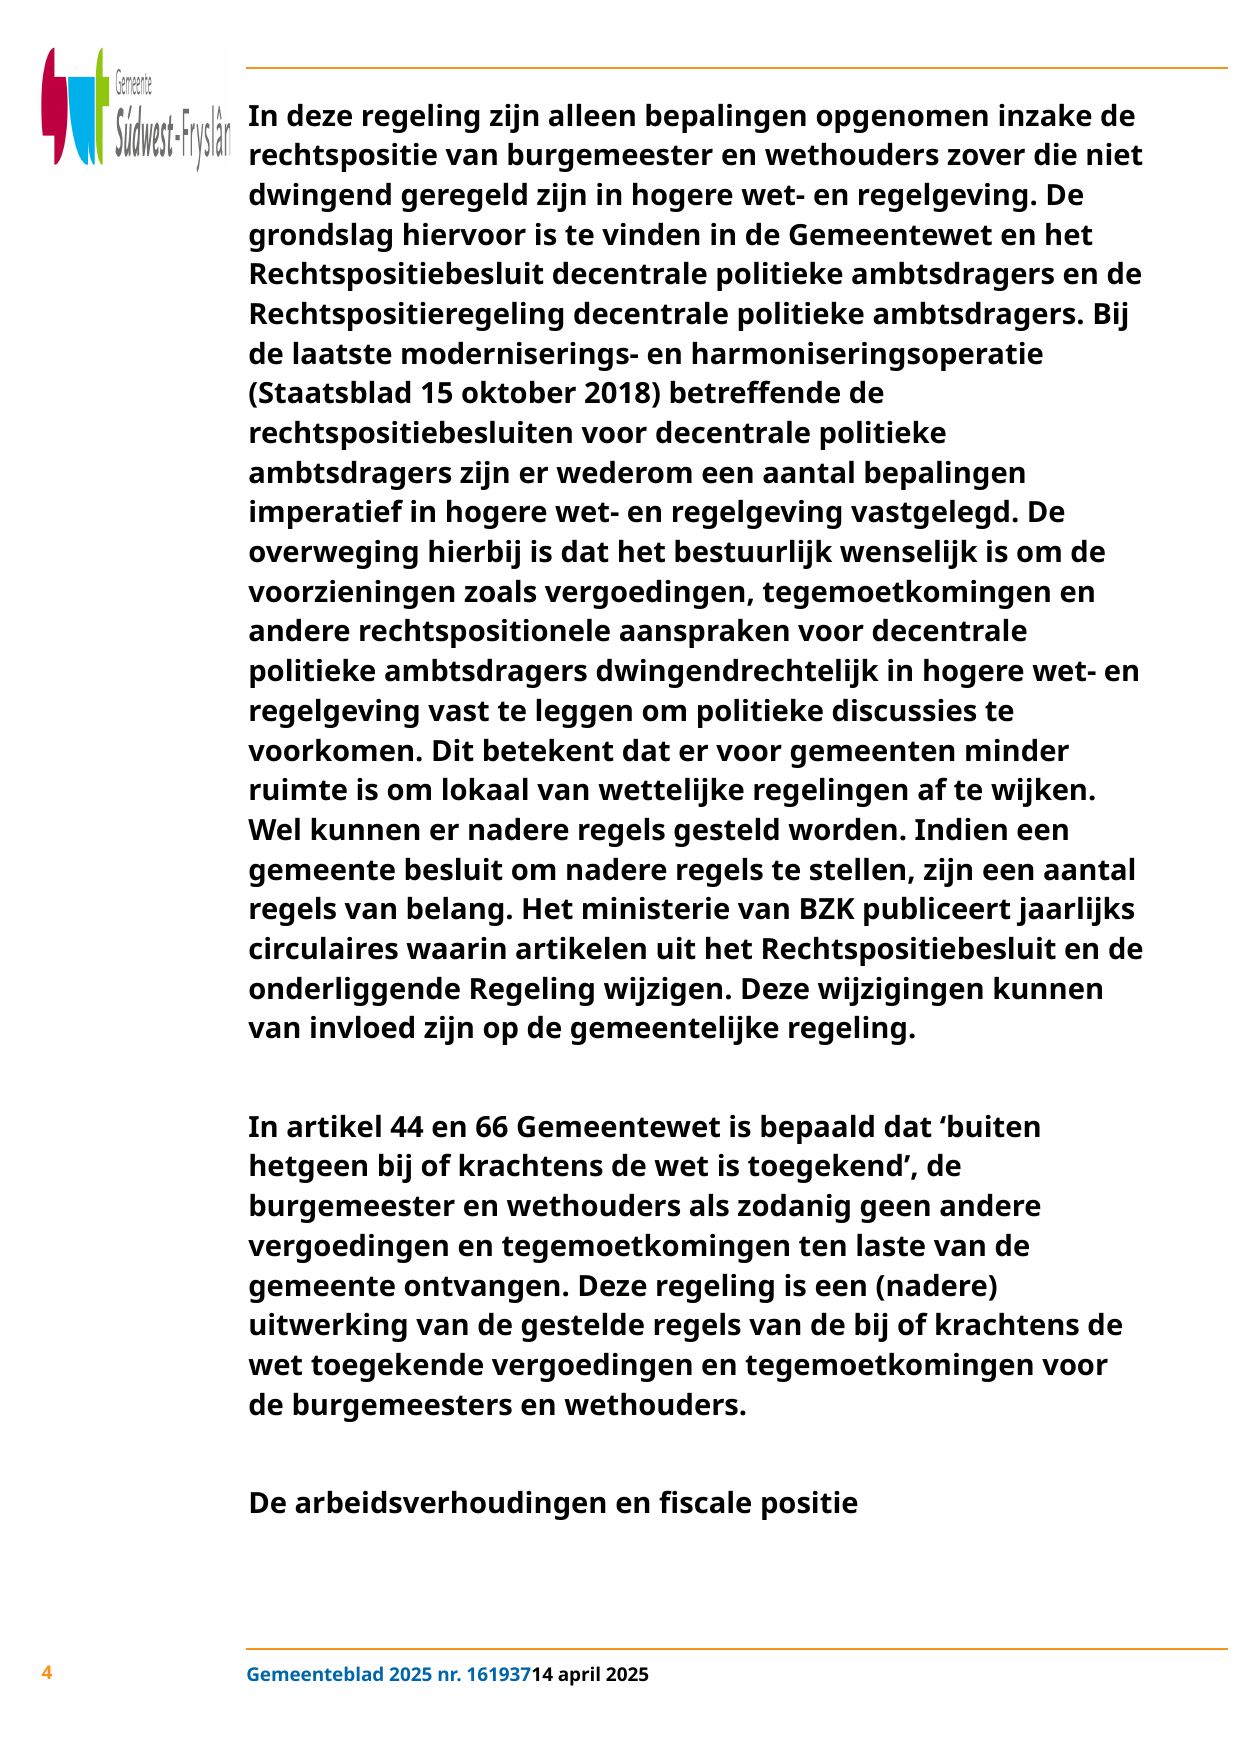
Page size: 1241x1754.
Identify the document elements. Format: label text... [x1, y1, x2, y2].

text De arbeidsverhoudingen en fiscale positie [248, 1482, 1152, 1522]
picture [41, 47, 231, 172]
text In deze regeling zijn alleen bepalingen opgenomen inzake de rechtspositie van burgemeester en wethouders zover die niet dwingend geregeld zijn in hogere wet- en regelgeving. De grondslag hiervoor is te vinden in de Gemeentewet en het Rechtspositiebesluit decentrale politieke ambtsdragers en de Rechtspositieregeling decentrale politieke ambtsdragers. Bij de laatste moderniserings- en harmoniseringsoperatie (Staatsblad 15 oktober 2018) betreffende de rechtspositiebesluiten voor decentrale politieke ambtsdragers zijn er wederom een aantal bepalingen imperatief in hogere wet- en regelgeving vastgelegd. De overweging hierbij is dat het bestuurlijk wenselijk is om de voorzieningen zoals vergoedingen, tegemoetkomingen en andere rechtspositionele aanspraken voor decentrale politieke ambtsdragers dwingendrechtelijk in hogere wet- en regelgeving vast te leggen om politieke discussies te voorkomen. Dit betekent dat er voor gemeenten minder ruimte is om lokaal van wettelijke regelingen af te wijken. Wel kunnen er nadere regels gesteld worden. Indien een gemeente besluit om nadere regels te stellen, zijn een aantal regels van belang. Het ministerie van BZK publiceert jaarlijks circulaires waarin artikelen uit het Rechtspositiebesluit en de onderliggende Regeling wijzigen. Deze wijzigingen kunnen van invloed zijn op de gemeentelijke regeling. [248, 95, 1152, 1047]
text In artikel 44 en 66 Gemeentewet is bepaald dat ‘buiten hetgeen bij of krachtens de wet is toegekend’, de burgemeester en wethouders als zodanig geen andere vergoedingen en tegemoetkomingen ten laste van de gemeente ontvangen. Deze regeling is een (nadere) uitwerking van de gestelde regels van de bij of krachtens de wet toegekende vergoedingen en tegemoetkomingen voor de burgemeesters en wethouders. [248, 1106, 1152, 1423]
